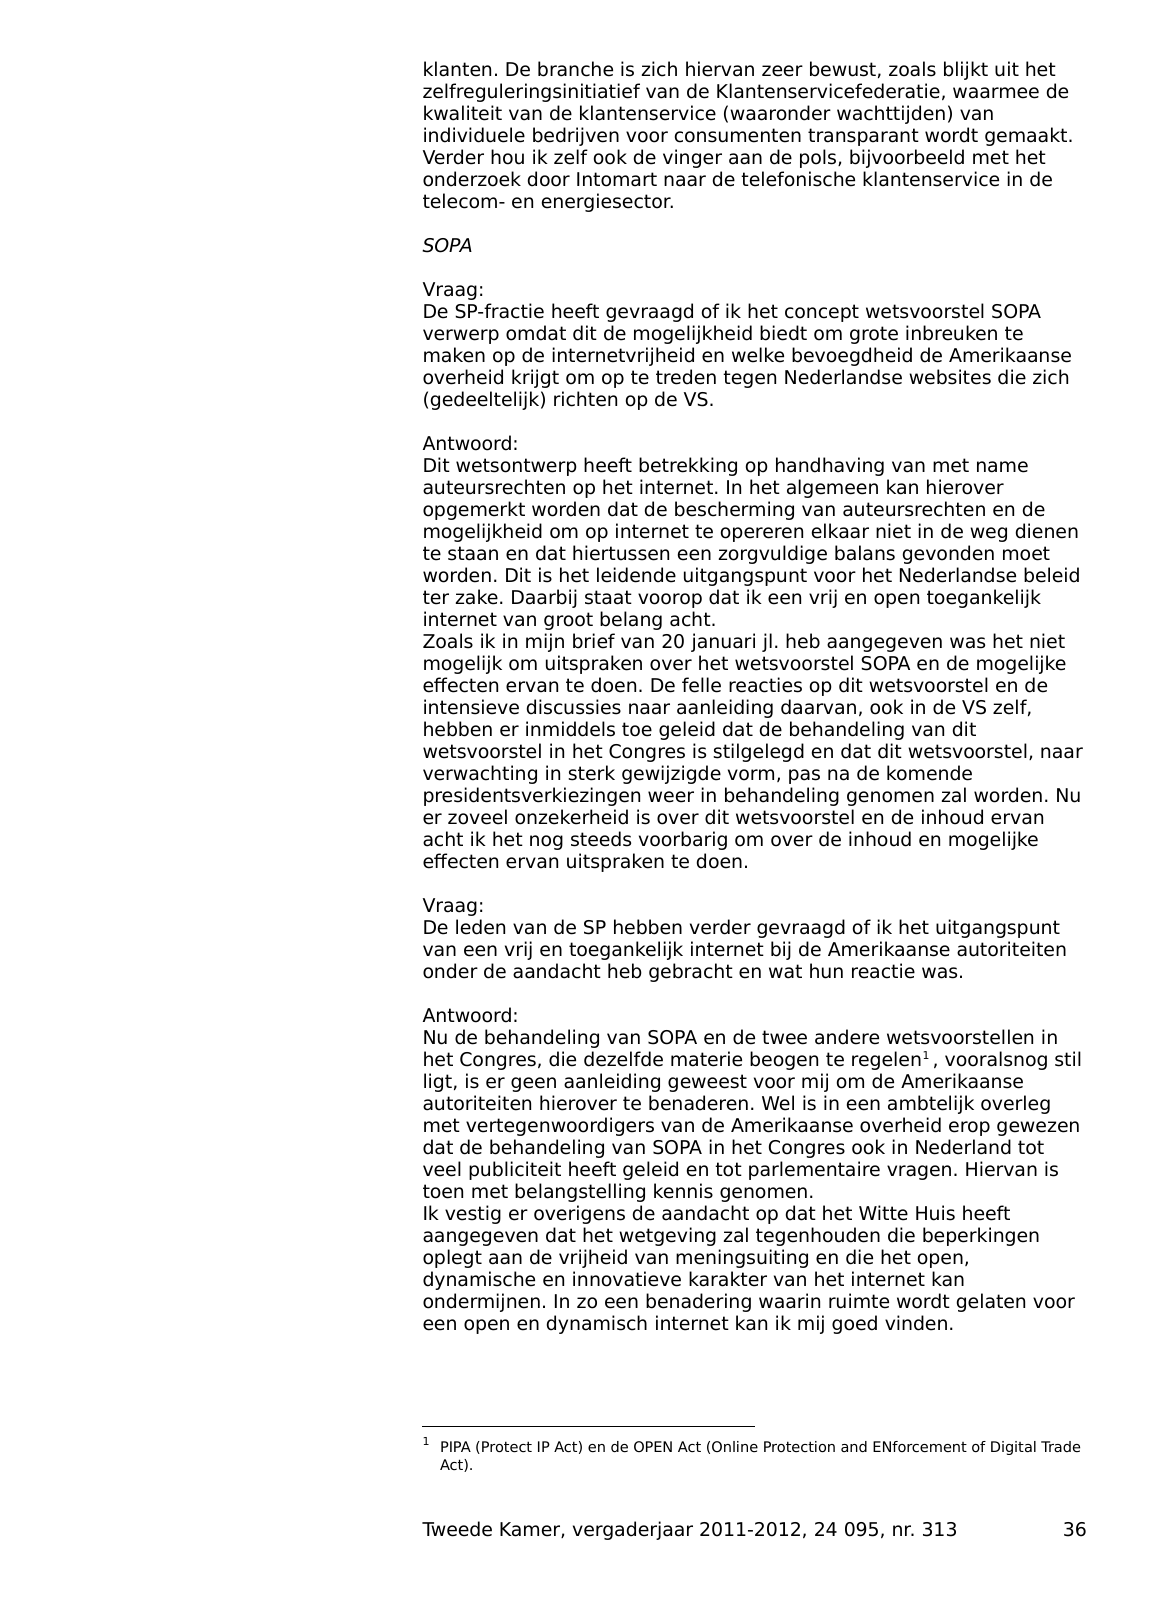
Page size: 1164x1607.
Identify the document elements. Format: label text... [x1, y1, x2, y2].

text Nu de behandeling van SOPA en de twee andere wetsvoorstellen in het Congres, die dezelfde materie beogen te regelen, vooralsnog stil ligt, is er geen aanleiding geweest voor mij om de Amerikaanse autoriteiten hierover te benaderen. Wel is in een ambtelijk overleg met vertegenwoordigers van de Amerikaanse overheid erop gewezen dat de behandeling van SOPA in het Congres ook in Nederland tot veel publiciteit heeft geleid en tot parlementaire vragen. Hiervan is toen met belangstelling kennis genomen. [422, 1027, 1087, 1203]
text klanten. De branche is zich hiervan zeer bewust, zoals blijkt uit het zelfreguleringsinitiatief van de Klantenservicefederatie, waarmee de kwaliteit van de klantenservice (waaronder wachttijden) van individuele bedrijven voor consumenten transparant wordt gemaakt. Verder hou ik zelf ook de vinger aan de pols, bijvoorbeeld met het onderzoek door Intomart naar de telefonische klantenservice in de telecom- en energiesector. [422, 59, 1087, 213]
text Antwoord: [422, 433, 1087, 455]
subtitle SOPA [422, 235, 1087, 257]
text Antwoord: [422, 1005, 1087, 1027]
text Vraag: [422, 279, 1087, 301]
text Ik vestig er overigens de aandacht op dat het Witte Huis heeft aangegeven dat het wetgeving zal tegenhouden die beperkingen oplegt aan de vrijheid van meningsuiting en die het open, dynamische en innovatieve karakter van het internet kan ondermijnen. In zo een benadering waarin ruimte wordt gelaten voor een open en dynamisch internet kan ik mij goed vinden. [422, 1203, 1087, 1335]
text Zoals ik in mijn brief van 20 januari jl. heb aangegeven was het niet mogelijk om uitspraken over het wetsvoorstel SOPA en de mogelijke effecten ervan te doen. De felle reacties op dit wetsvoorstel en de intensieve discussies naar aanleiding daarvan, ook in de VS zelf, hebben er inmiddels toe geleid dat de behandeling van dit wetsvoorstel in het Congres is stilgelegd en dat dit wetsvoorstel, naar verwachting in sterk gewijzigde vorm, pas na de komende presidentsverkiezingen weer in behandeling genomen zal worden. Nu er zoveel onzekerheid is over dit wetsvoorstel en de inhoud ervan acht ik het nog steeds voorbarig om over de inhoud en mogelijke effecten ervan uitspraken te doen. [422, 631, 1087, 873]
text De leden van de SP hebben verder gevraagd of ik het uitgangspunt van een vrij en toegankelijk internet bij de Amerikaanse autoriteiten onder de aandacht heb gebracht en wat hun reactie was. [422, 917, 1087, 983]
text PIPA (Protect IP Act) en de OPEN Act (Online Protection and ENforcement of Digital Trade Act). [422, 1435, 1087, 1474]
text Vraag: [422, 895, 1087, 917]
text De SP-fractie heeft gevraagd of ik het concept wetsvoorstel SOPA verwerp omdat dit de mogelijkheid biedt om grote inbreuken te maken op de internetvrijheid en welke bevoegdheid de Amerikaanse overheid krijgt om op te treden tegen Nederlandse websites die zich (gedeeltelijk) richten op de VS. [422, 301, 1087, 411]
text Dit wetsontwerp heeft betrekking op handhaving van met name auteursrechten op het internet. In het algemeen kan hierover opgemerkt worden dat de bescherming van auteursrechten en de mogelijkheid om op internet te opereren elkaar niet in de weg dienen te staan en dat hiertussen een zorgvuldige balans gevonden moet worden. Dit is het leidende uitgangspunt voor het Nederlandse beleid ter zake. Daarbij staat voorop dat ik een vrij en open toegankelijk internet van groot belang acht. [422, 455, 1087, 631]
